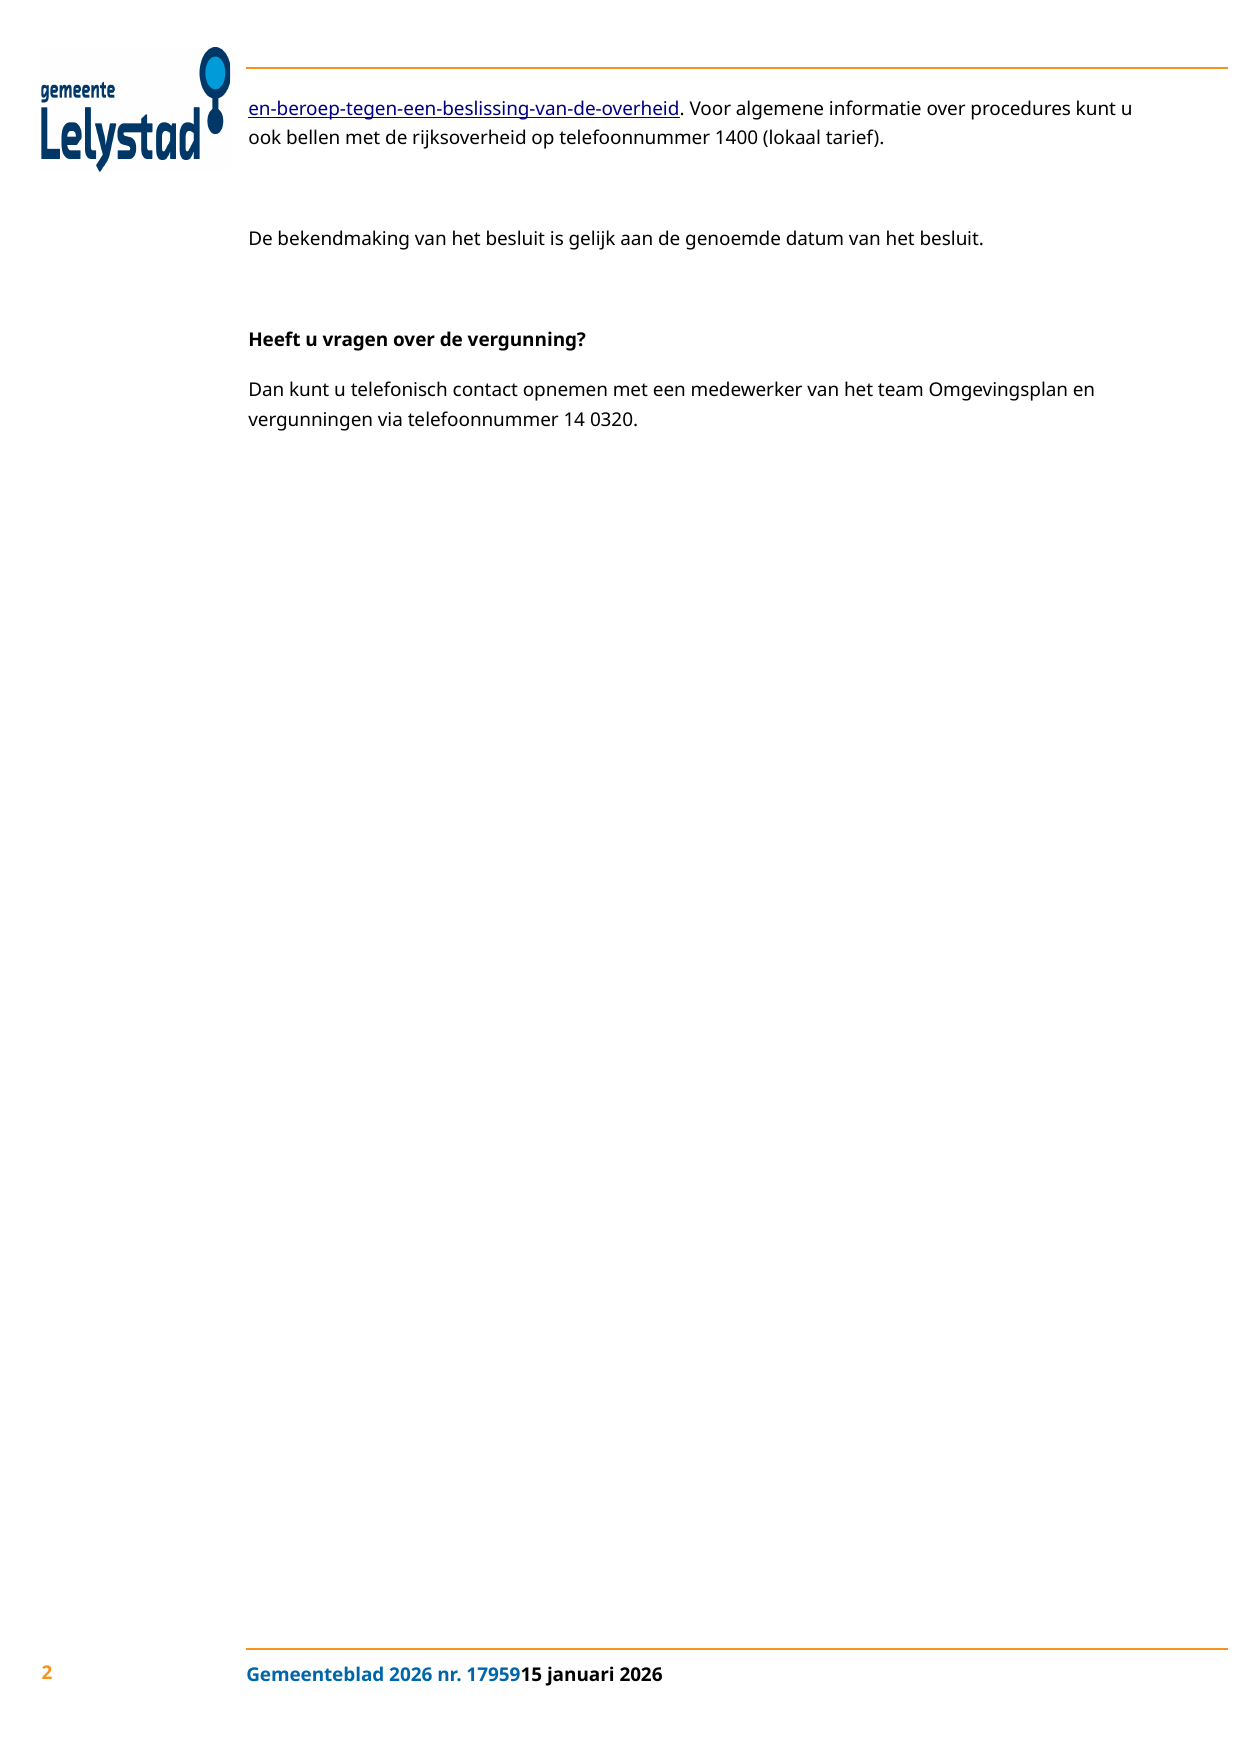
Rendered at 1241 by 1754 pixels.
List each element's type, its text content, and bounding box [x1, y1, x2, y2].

text Heeft u vragen over de vergunning? [248, 326, 1152, 352]
text De bekendmaking van het besluit is gelijk aan de genoemde datum van het besluit. [248, 225, 1152, 251]
text Dan kunt u telefonisch contact opnemen met een medewerker van het team Omgevingsplan en vergunningen via telefoonnummer 14 0320. [248, 376, 1152, 432]
picture [41, 47, 231, 172]
text en-beroep-tegen-een-beslissing-van-de-overheid. Voor algemene informatie over procedures kunt u ook bellen met de rijksoverheid op telefoonnummer 1400 (lokaal tarief). [248, 95, 1152, 150]
